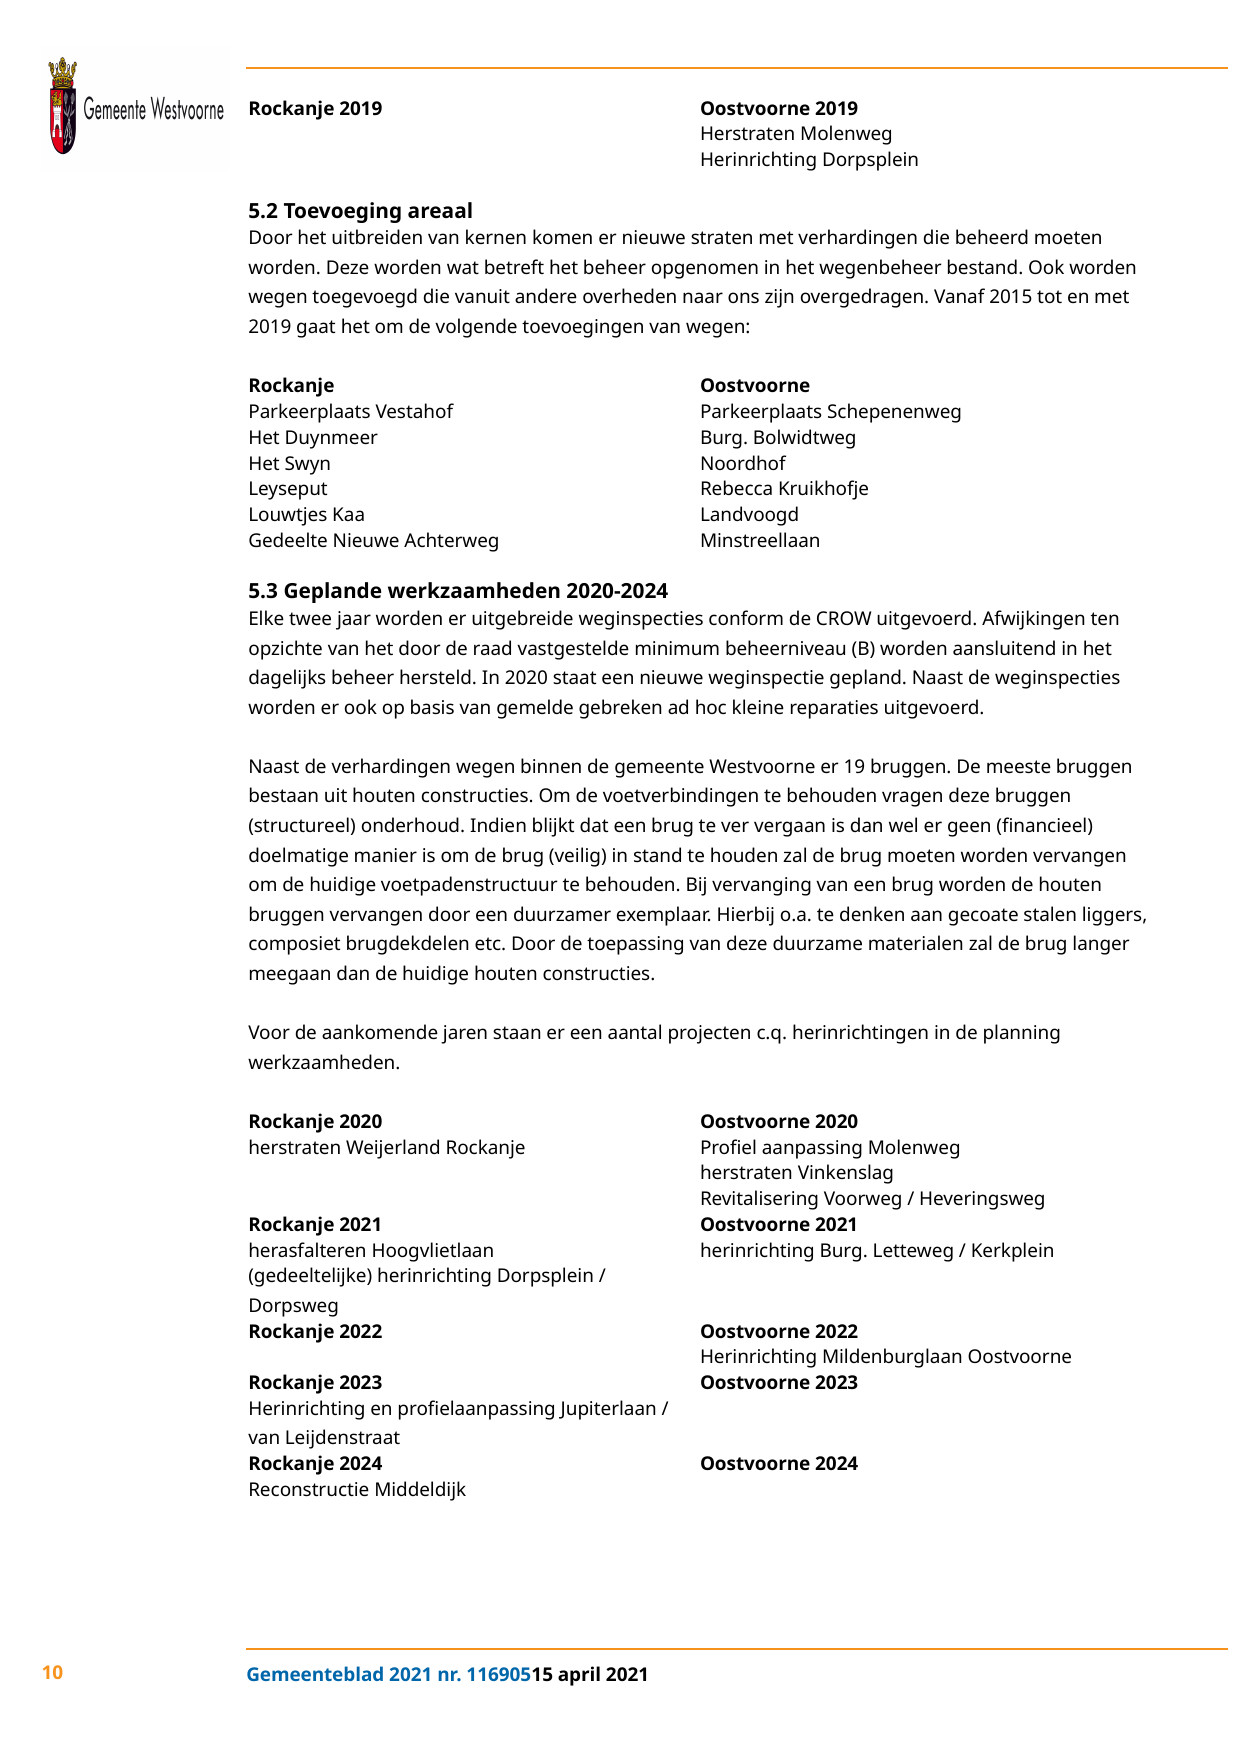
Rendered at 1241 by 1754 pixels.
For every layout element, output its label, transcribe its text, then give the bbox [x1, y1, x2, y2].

table_cell Noordhof [700, 450, 1152, 475]
table_cell [248, 1160, 700, 1185]
table_cell Het Swyn [248, 450, 700, 475]
table_cell Rockanje 2024 [248, 1450, 700, 1476]
table_cell Oostvoorne 2022 [700, 1318, 1152, 1343]
text Naast de verhardingen wegen binnen de gemeente Westvoorne er 19 bruggen. De meeste bruggen bestaan uit houten constructies. Om de voetverbindingen te behouden vragen deze bruggen (structureel) onderhoud. Indien blijkt dat een brug te ver vergaan is dan wel er geen (financieel) doelmatige manier is om de brug (veilig) in stand te houden zal de brug moeten worden vervangen om de huidige voetpadenstructuur te behouden. Bij vervanging van een brug worden de houten bruggen vervangen door een duurzamer exemplaar. Hierbij o.a. te denken aan gecoate stalen liggers, composiet brugdekdelen etc. Door de toepassing van deze duurzame materialen zal de brug langer meegaan dan de huidige houten constructies. [248, 753, 1152, 986]
table_cell herasfalteren Hoogvlietlaan [248, 1237, 700, 1262]
text Voor de aankomende jaren staan er een aantal projecten c.q. herinrichtingen in de planning werkzaamheden. [248, 1019, 1152, 1074]
table_cell Herinrichting en profielaanpassing Jupiterlaan / van Leijdenstraat [248, 1395, 700, 1450]
table_cell Minstreellaan [700, 527, 1152, 553]
table_cell Parkeerplaats Vestahof [248, 398, 700, 424]
table_cell Revitalisering Voorweg / Heveringsweg [700, 1185, 1152, 1211]
picture [41, 47, 231, 172]
table_cell Rockanje 2021 [248, 1211, 700, 1237]
table_cell Herinrichting Dorpsplein [700, 146, 1152, 172]
table_cell [700, 1263, 1152, 1318]
table_cell Oostvoorne 2024 [700, 1450, 1152, 1476]
table_header Oostvoorne 2020 [700, 1108, 1152, 1134]
table_cell Oostvoorne 2021 [700, 1211, 1152, 1237]
table_cell Gedeelte Nieuwe Achterweg [248, 527, 700, 553]
text Elke twee jaar worden er uitgebreide weginspecties conform de CROW uitgevoerd. Afwijkingen ten opzichte van het door de raad vastgestelde minimum beheerniveau (B) worden aansluitend in het dagelijks beheer hersteld. In 2020 staat een nieuwe weginspectie gepland. Naast de weginspecties worden er ook op basis van gemelde gebreken ad hoc kleine reparaties uitgevoerd. [248, 605, 1152, 719]
table_cell [248, 1502, 700, 1527]
table_cell Oostvoorne 2019 [700, 95, 1152, 121]
table_cell herstraten Vinkenslag [700, 1160, 1152, 1185]
table_cell Burg. Bolwidtweg [700, 424, 1152, 450]
table_cell [248, 146, 700, 172]
table_cell Herstraten Molenweg [700, 121, 1152, 146]
table_cell Leyseput [248, 475, 700, 501]
table_cell [248, 1344, 700, 1369]
table_cell [700, 1395, 1152, 1450]
table_cell herstraten Weijerland Rockanje [248, 1134, 700, 1159]
table_cell Rockanje 2019 [248, 95, 700, 121]
table_header Oostvoorne [700, 373, 1152, 398]
table_cell Profiel aanpassing Molenweg [700, 1134, 1152, 1159]
table_cell Oostvoorne 2023 [700, 1369, 1152, 1395]
text Door het uitbreiden van kernen komen er nieuwe straten met verhardingen die beheerd moeten worden. Deze worden wat betreft het beheer opgenomen in het wegenbeheer bestand. Ook worden wegen toegevoegd die vanuit andere overheden naar ons zijn overgedragen. Vanaf 2015 tot en met 2019 gaat het om de volgende toevoegingen van wegen: [248, 224, 1152, 339]
table_cell [248, 121, 700, 146]
table_header Rockanje [248, 373, 700, 398]
table_cell Parkeerplaats Schepenenweg [700, 398, 1152, 424]
table_cell [248, 1185, 700, 1211]
table_cell Rockanje 2022 [248, 1318, 700, 1343]
table_header Rockanje 2020 [248, 1108, 700, 1134]
table_cell [700, 1476, 1152, 1502]
table_cell Herinrichting Mildenburglaan Oostvoorne [700, 1344, 1152, 1369]
table_cell Rockanje 2023 [248, 1369, 700, 1395]
table_cell Reconstructie Middeldijk [248, 1476, 700, 1502]
table_cell [700, 1502, 1152, 1527]
text 5.3 Geplande werkzaamheden 2020-2024 [248, 577, 1152, 605]
table_cell herinrichting Burg. Letteweg / Kerkplein [700, 1237, 1152, 1262]
table_cell Louwtjes Kaa [248, 501, 700, 527]
table_cell Landvoogd [700, 501, 1152, 527]
table_cell Rebecca Kruikhofje [700, 475, 1152, 501]
table_cell Het Duynmeer [248, 424, 700, 450]
table_cell (gedeeltelijke) herinrichting Dorpsplein / Dorpsweg [248, 1263, 700, 1318]
text 5.2 Toevoeging areaal [248, 196, 1152, 224]
